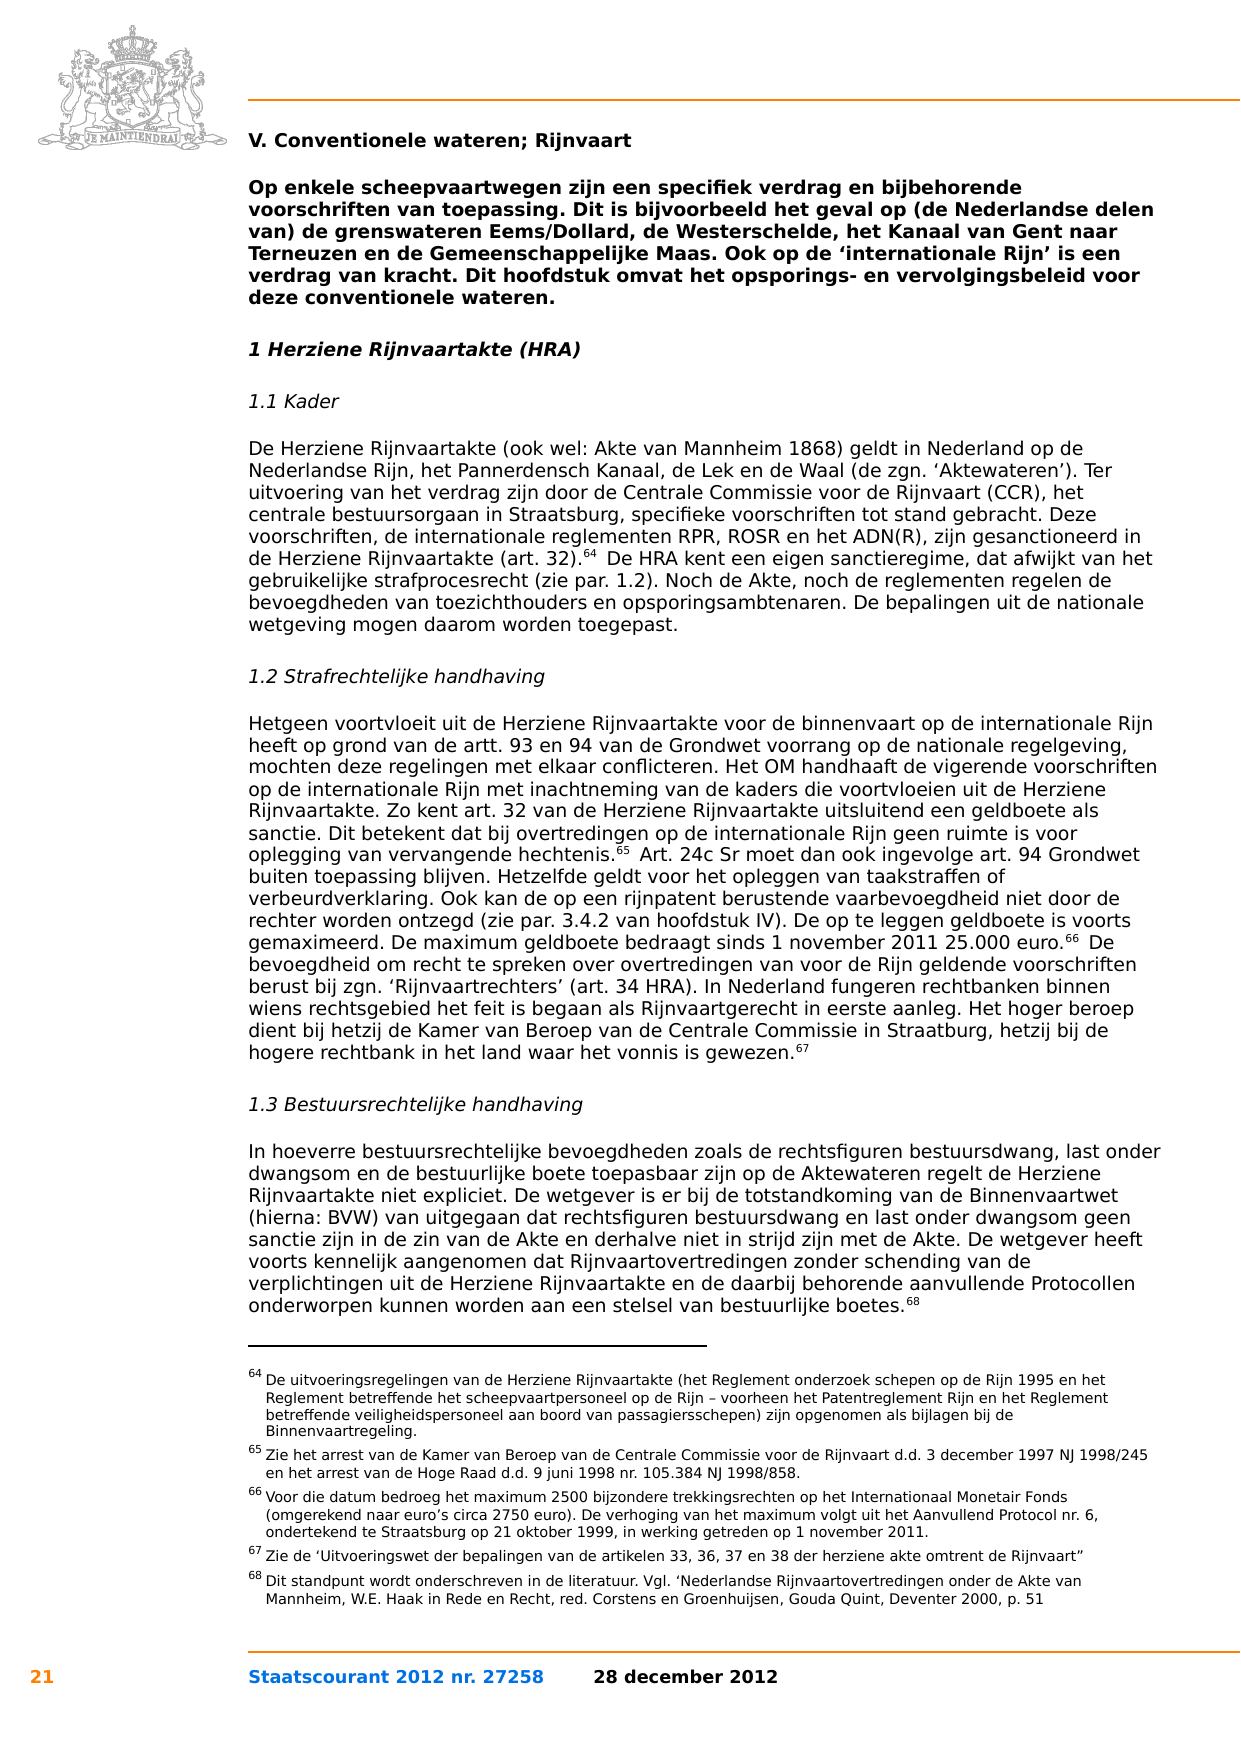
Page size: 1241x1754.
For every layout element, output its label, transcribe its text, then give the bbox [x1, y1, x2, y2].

subtitle 1.3 Bestuursrechtelijke handhaving [248, 1094, 1163, 1116]
subtitle 1.1 Kader [248, 391, 1163, 413]
text De uitvoeringsregelingen van de Herziene Rijnvaartakte (het Reglement onderzoek schepen op de Rijn 1995 en het Reglement betreffende het scheepvaartpersoneel op de Rijn – voorheen het Patentreglement Rijn en het Reglement betreffende veiligheidspersoneel aan boord van passagiersschepen) zijn opgenomen als bijlagen bij de Binnenvaartregeling. [248, 1368, 1163, 1440]
subtitle 1 Herziene Rijnvaartakte (HRA) [248, 339, 1163, 361]
text De Herziene Rijnvaartakte (ook wel: Akte van Mannheim 1868) geldt in Nederland op de Nederlandse Rijn, het Pannerdensch Kanaal, de Lek en de Waal (de zgn. ‘Aktewateren’). Ter uitvoering van het verdrag zijn door de Centrale Commissie voor de Rijnvaart (CCR), het centrale bestuursorgaan in Straatsburg, specifieke voorschriften tot stand gebracht. Deze voorschriften, de internationale reglementen RPR, ROSR en het ADN(R), zijn gesanctioneerd in de Herziene Rijnvaartakte (art. 32). De HRA kent een eigen sanctieregime, dat afwijkt van het gebruikelijke strafprocesrecht (zie par. 1.2). Noch de Akte, noch de reglementen regelen de bevoegdheden van toezichthouders en opsporingsambtenaren. De bepalingen uit de nationale wetgeving mogen daarom worden toegepast. [248, 438, 1163, 636]
text Op enkele scheepvaartwegen zijn een specifiek verdrag en bijbehorende voorschriften van toepassing. Dit is bijvoorbeeld het geval op (de Nederlandse delen van) de grenswateren Eems/Dollard, de Westerschelde, het Kanaal van Gent naar Terneuzen en de Gemeenschappelijke Maas. Ook op de ‘internationale Rijn’ is een verdrag van kracht. Dit hoofdstuk omvat het opsporings- en vervolgingsbeleid voor deze conventionele wateren. [248, 177, 1163, 309]
text Hetgeen voortvloeit uit de Herziene Rijnvaartakte voor de binnenvaart op de internationale Rijn heeft op grond van de artt. 93 en 94 van de Grondwet voorrang op de nationale regelgeving, mochten deze regelingen met elkaar conflicteren. Het OM handhaaft de vigerende voorschriften op de internationale Rijn met inachtneming van de kaders die voortvloeien uit de Herziene Rijnvaartakte. Zo kent art. 32 van de Herziene Rijnvaartakte uitsluitend een geldboete als sanctie. Dit betekent dat bij overtredingen op de internationale Rijn geen ruimte is voor oplegging van vervangende hechtenis. Art. 24c Sr moet dan ook ingevolge art. 94 Grondwet buiten toepassing blijven. Hetzelfde geldt voor het opleggen van taakstraffen of verbeurdverklaring. Ook kan de op een rijnpatent berustende vaarbevoegdheid niet door de rechter worden ontzegd (zie par. 3.4.2 van hoofdstuk IV). De op te leggen geldboete is voorts gemaximeerd. De maximum geldboete bedraagt sinds 1 november 2011 25.000 euro. De bevoegdheid om recht te spreken over overtredingen van voor de Rijn geldende voorschriften berust bij zgn. ‘Rijnvaartrechters’ (art. 34 HRA). In Nederland fungeren rechtbanken binnen wiens rechtsgebied het feit is begaan als Rijnvaartgerecht in eerste aanleg. Het hoger beroep dient bij hetzij de Kamer van Beroep van de Centrale Commissie in Straatburg, hetzij bij de hogere rechtbank in het land waar het vonnis is gewezen. [248, 712, 1163, 1064]
picture [38, 25, 227, 150]
subtitle V. Conventionele wateren; Rijnvaart [248, 130, 1163, 152]
subtitle 1.2 Strafrechtelijke handhaving [248, 666, 1163, 687]
text Dit standpunt wordt onderschreven in de literatuur. Vgl. ‘Nederlandse Rijnvaartovertredingen onder de Akte van Mannheim, W.E. Haak in Rede en Recht, red. Corstens en Groenhuijsen, Gouda Quint, Deventer 2000, p. 51 [248, 1569, 1163, 1608]
text Voor die datum bedroeg het maximum 2500 bijzondere trekkingsrechten op het Internationaal Monetair Fonds (omgerekend naar euro’s circa 2750 euro). De verhoging van het maximum volgt uit het Aanvullend Protocol nr. 6, ondertekend te Straatsburg op 21 oktober 1999, in werking getreden op 1 november 2011. [248, 1485, 1163, 1541]
text In hoeverre bestuursrechtelijke bevoegdheden zoals de rechtsfiguren bestuursdwang, last onder dwangsom en de bestuurlijke boete toepasbaar zijn op de Aktewateren regelt de Herziene Rijnvaartakte niet expliciet. De wetgever is er bij de totstandkoming van de Binnenvaartwet (hierna: BVW) van uitgegaan dat rechtsfiguren bestuursdwang en last onder dwangsom geen sanctie zijn in de zin van de Akte en derhalve niet in strijd zijn met de Akte. De wetgever heeft voorts kennelijk aangenomen dat Rijnvaartovertredingen zonder schending van de verplichtingen uit de Herziene Rijnvaartakte en de daarbij behorende aanvullende Protocollen onderworpen kunnen worden aan een stelsel van bestuurlijke boetes. [248, 1141, 1163, 1317]
text Zie de ‘Uitvoeringswet der bepalingen van de artikelen 33, 36, 37 en 38 der herziene akte omtrent de Rijnvaart” [248, 1544, 1163, 1566]
text Zie het arrest van de Kamer van Beroep van de Centrale Commissie voor de Rijnvaart d.d. 3 december 1997 NJ 1998/245 en het arrest van de Hoge Raad d.d. 9 juni 1998 nr. 105.384 NJ 1998/858. [248, 1443, 1163, 1482]
